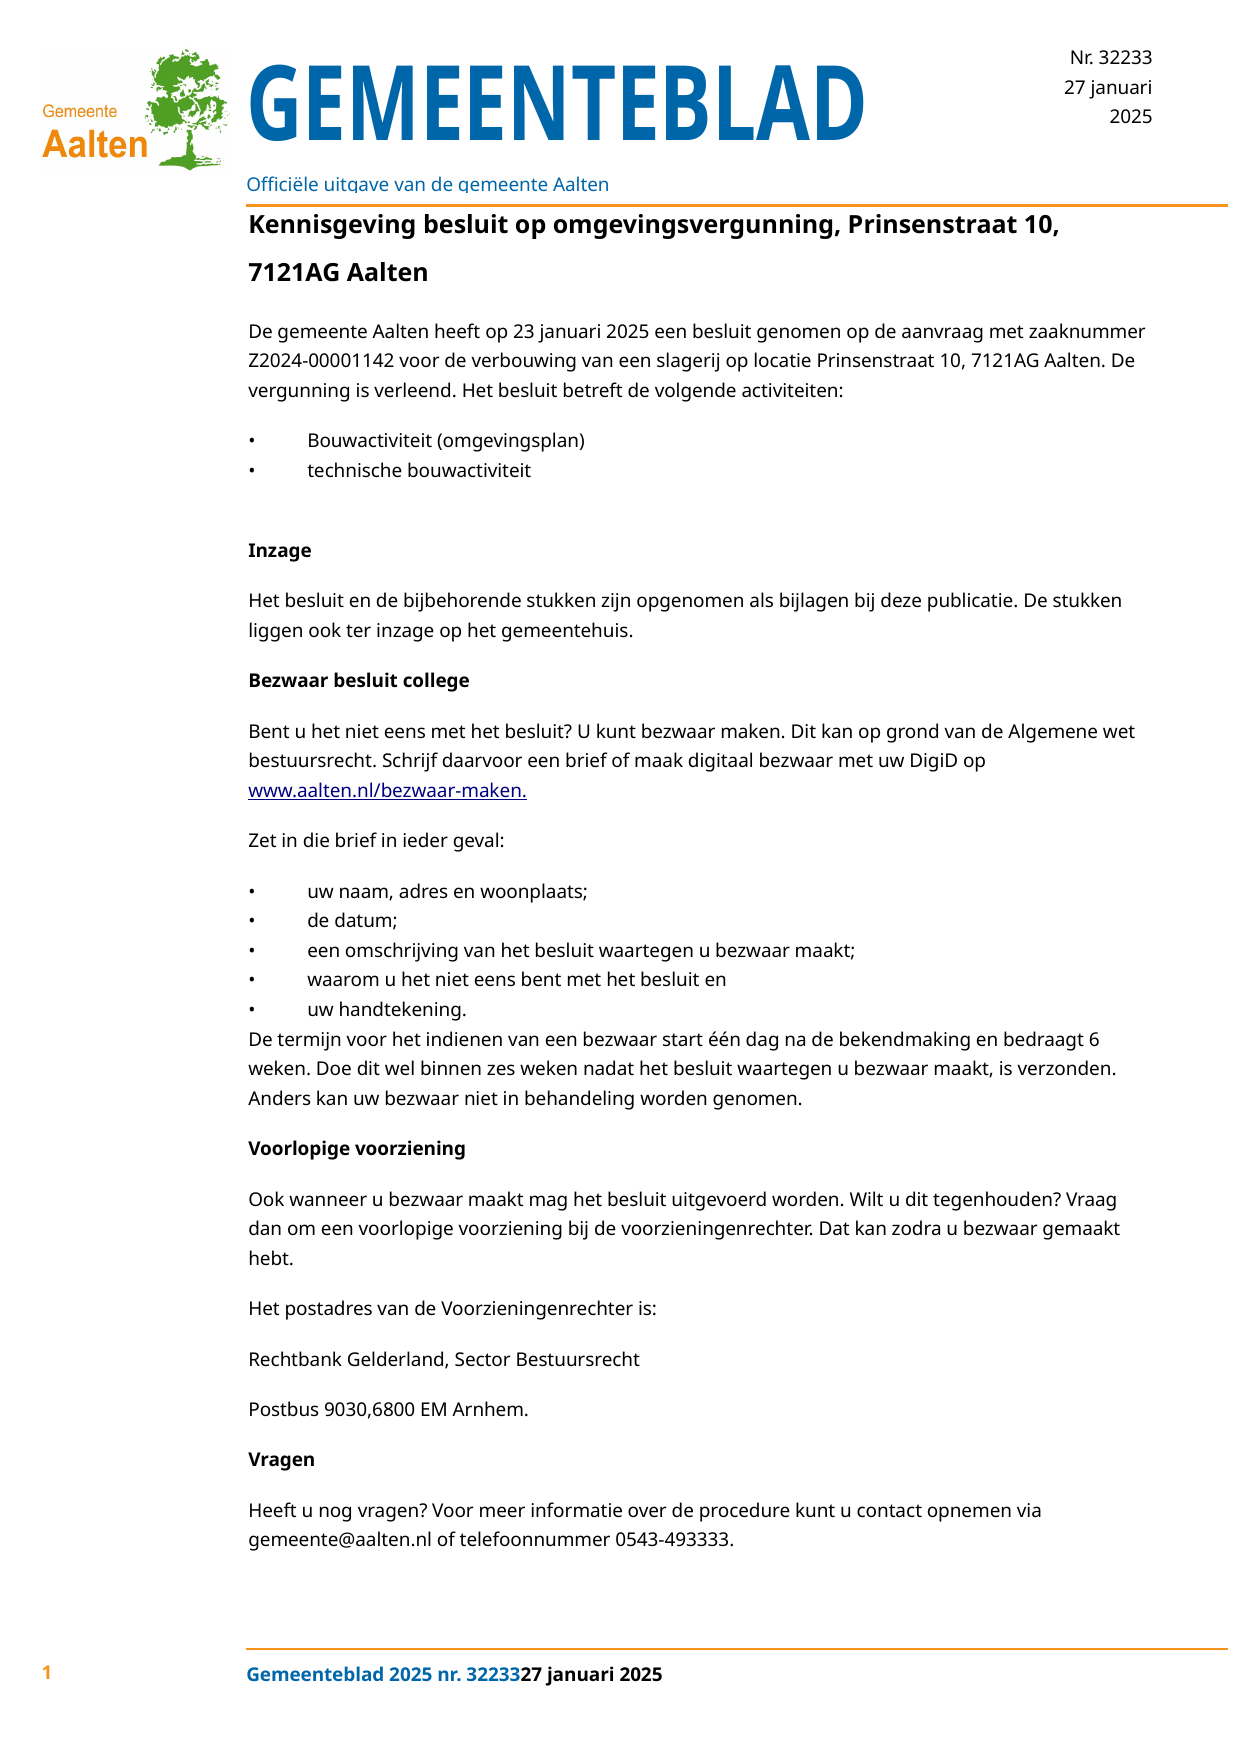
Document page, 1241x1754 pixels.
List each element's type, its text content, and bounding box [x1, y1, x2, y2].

list uw handtekening. [248, 996, 1152, 1022]
text Rechtbank Gelderland, Sector Bestuursrecht [248, 1346, 1152, 1372]
text Bezwaar besluit college [248, 667, 1152, 693]
list een omschrijving van het besluit waartegen u bezwaar maakt; [248, 937, 1152, 963]
text Kennisgeving besluit op omgevingsvergunning, Prinsenstraat 10, 7121AG Aalten [248, 207, 1152, 288]
text Voorlopige voorziening [248, 1135, 1152, 1161]
text Inzage [248, 537, 1152, 563]
text Vragen [248, 1447, 1152, 1472]
text Bent u het niet eens met het besluit? U kunt bezwaar maken. Dit kan op grond van de Algemene wet bestuursrecht. Schrijf daarvoor een brief of maak digitaal bezwaar met uw DigiD op www.aalten.nl/bezwaar-maken. [248, 718, 1152, 803]
list uw naam, adres en woonplaats; [248, 878, 1152, 904]
text Postbus 9030,6800 EM Arnhem. [248, 1396, 1152, 1422]
list de datum; [248, 907, 1152, 933]
text De termijn voor het indienen van een bezwaar start één dag na de bekendmaking en bedraagt 6 weken. Doe dit wel binnen zes weken nadat het besluit waartegen u bezwaar maakt, is verzonden. Anders kan uw bezwaar niet in behandeling worden genomen. [248, 1026, 1152, 1111]
text Het postadres van de Voorzieningenrechter is: [248, 1295, 1152, 1321]
list technische bouwactiviteit [248, 457, 1152, 483]
text De gemeente Aalten heeft op 23 januari 2025 een besluit genomen op de aanvraag met zaaknummer Z2024-00001142 voor de verbouwing van een slagerij op locatie Prinsenstraat 10, 7121AG Aalten. De vergunning is verleend. Het besluit betreft de volgende activiteiten: [248, 318, 1152, 403]
picture [41, 47, 231, 172]
text Zet in die brief in ieder geval: [248, 827, 1152, 853]
text Heeft u nog vragen? Voor meer informatie over de procedure kunt u contact opnemen via gemeente@aalten.nl of telefoonnummer 0543-493333. [248, 1497, 1152, 1552]
text Ook wanneer u bezwaar maakt mag het besluit uitgevoerd worden. Wilt u dit tegenhouden? Vraag dan om een voorlopige voorziening bij de voorzieningenrechter. Dat kan zodra u bezwaar gemaakt hebt. [248, 1186, 1152, 1271]
list Bouwactiviteit (omgevingsplan) [248, 427, 1152, 453]
text Het besluit en de bijbehorende stukken zijn opgenomen als bijlagen bij deze publicatie. De stukken liggen ook ter inzage op het gemeentehuis. [248, 587, 1152, 643]
list waarom u het niet eens bent met het besluit en [248, 967, 1152, 992]
